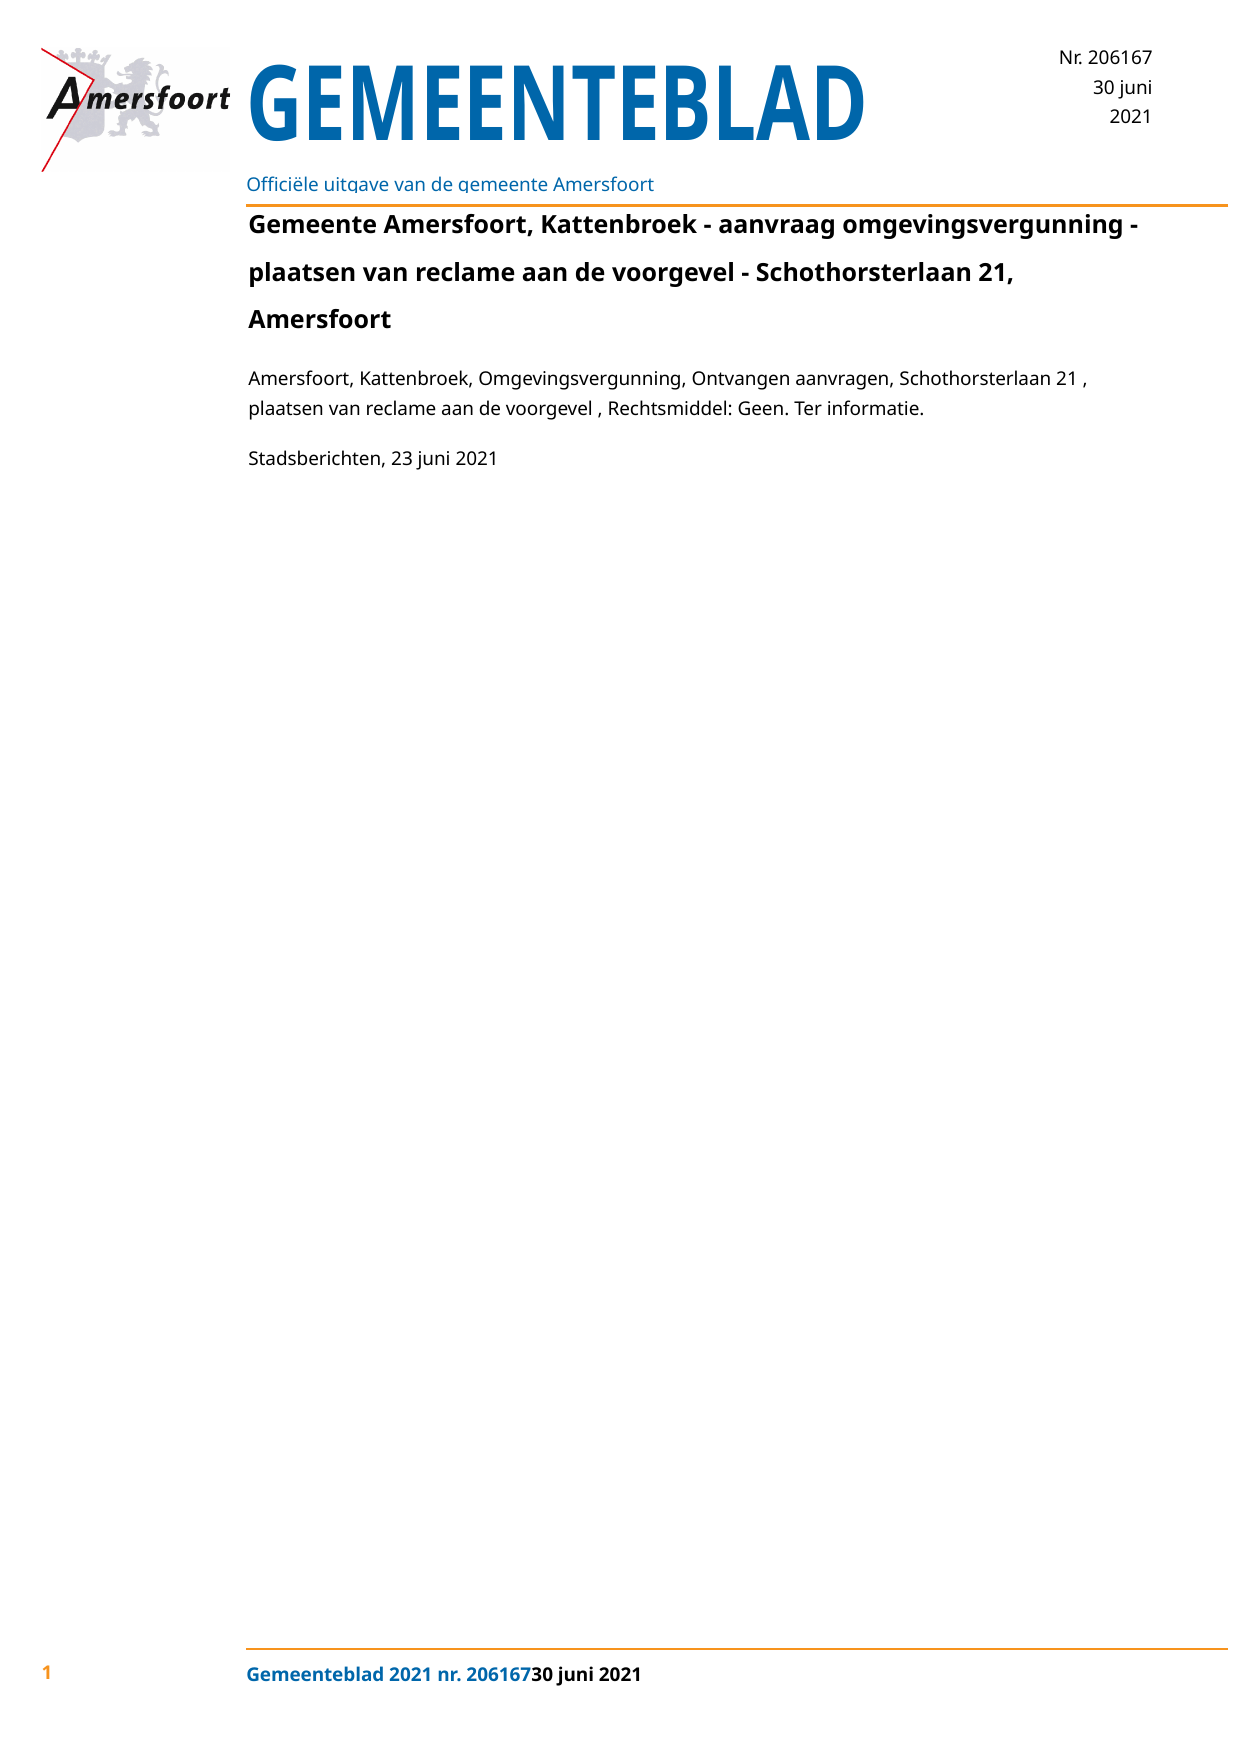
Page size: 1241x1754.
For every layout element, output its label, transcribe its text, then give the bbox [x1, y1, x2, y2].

text Gemeente Amersfoort, Kattenbroek - aanvraag omgevingsvergunning - plaatsen van reclame aan de voorgevel - Schothorsterlaan 21, Amersfoort [248, 207, 1152, 336]
text Amersfoort, Kattenbroek, Omgevingsvergunning, Ontvangen aanvragen, Schothorsterlaan 21 , plaatsen van reclame aan de voorgevel , Rechtsmiddel: Geen. Ter informatie. [248, 366, 1152, 421]
text Stadsberichten, 23 juni 2021 [248, 446, 1152, 471]
picture [41, 47, 231, 172]
